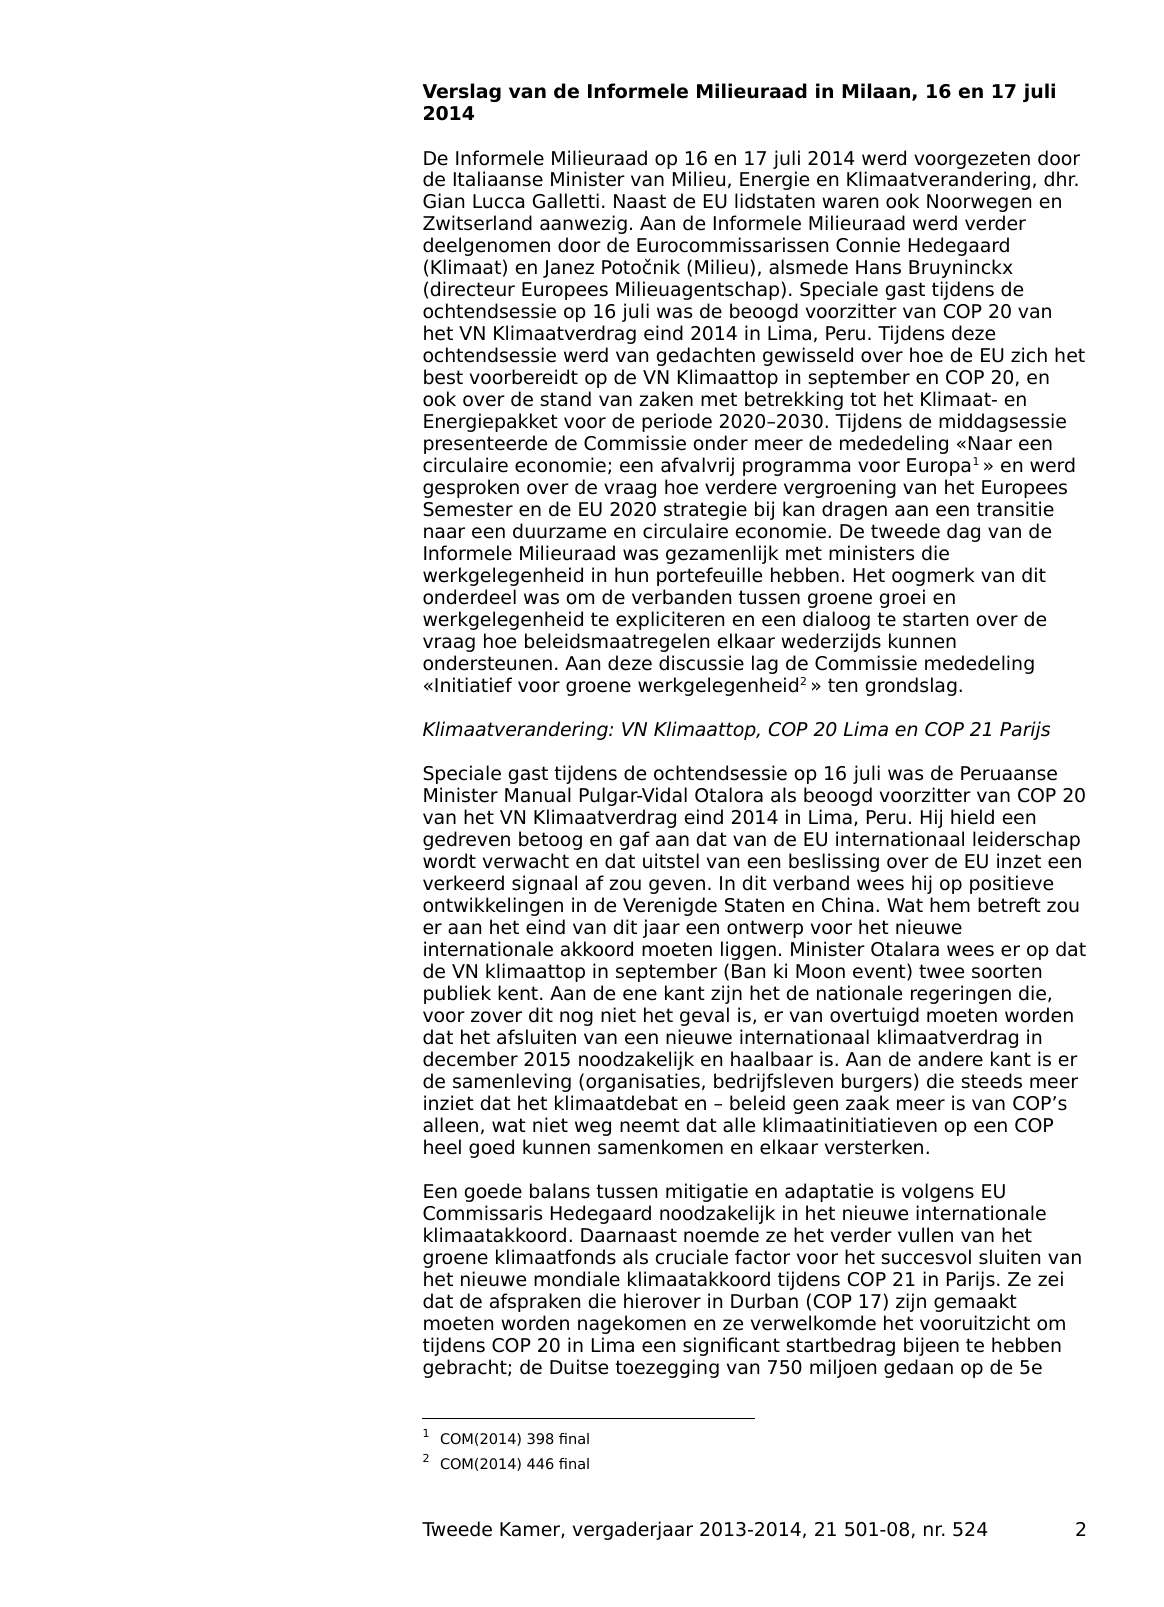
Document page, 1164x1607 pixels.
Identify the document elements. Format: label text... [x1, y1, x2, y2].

text Speciale gast tijdens de ochtendsessie op 16 juli was de Peruaanse Minister Manual Pulgar-Vidal Otalora als beoogd voorzitter van COP 20 van het VN Klimaatverdrag eind 2014 in Lima, Peru. Hij hield een gedreven betoog en gaf aan dat van de EU internationaal leiderschap wordt verwacht en dat uitstel van een beslissing over de EU inzet een verkeerd signaal af zou geven. In dit verband wees hij op positieve ontwikkelingen in de Verenigde Staten en China. Wat hem betreft zou er aan het eind van dit jaar een ontwerp voor het nieuwe internationale akkoord moeten liggen. Minister Otalara wees er op dat de VN klimaattop in september (Ban ki Moon event) twee soorten publiek kent. Aan de ene kant zijn het de nationale regeringen die, voor zover dit nog niet het geval is, er van overtuigd moeten worden dat het afsluiten van een nieuwe internationaal klimaatverdrag in december 2015 noodzakelijk en haalbaar is. Aan de andere kant is er de samenleving (organisaties, bedrijfsleven burgers) die steeds meer inziet dat het klimaatdebat en – beleid geen zaak meer is van COP’s alleen, wat niet weg neemt dat alle klimaatinitiatieven op een COP heel goed kunnen samenkomen en elkaar versterken. [422, 763, 1087, 1159]
subtitle Verslag van de Informele Milieuraad in Milaan, 16 en 17 juli 2014 [422, 81, 1087, 125]
text COM(2014) 398 final [422, 1427, 1087, 1449]
text De Informele Milieuraad op 16 en 17 juli 2014 werd voorgezeten door de Italiaanse Minister van Milieu, Energie en Klimaatverandering, dhr. Gian Lucca Galletti. Naast de EU lidstaten waren ook Noorwegen en Zwitserland aanwezig. Aan de Informele Milieuraad werd verder deelgenomen door de Eurocommissarissen Connie Hedegaard (Klimaat) en Janez Potočnik (Milieu), alsmede Hans Bruyninckx (directeur Europees Milieuagentschap). Speciale gast tijdens de ochtendsessie op 16 juli was de beoogd voorzitter van COP 20 van het VN Klimaatverdrag eind 2014 in Lima, Peru. Tijdens deze ochtendsessie werd van gedachten gewisseld over hoe de EU zich het best voorbereidt op de VN Klimaattop in september en COP 20, en ook over de stand van zaken met betrekking tot het Klimaat- en Energiepakket voor de periode 2020–2030. Tijdens de middagsessie presenteerde de Commissie onder meer de mededeling «Naar een circulaire economie; een afvalvrij programma voor Europa» en werd gesproken over de vraag hoe verdere vergroening van het Europees Semester en de EU 2020 strategie bij kan dragen aan een transitie naar een duurzame en circulaire economie. De tweede dag van de Informele Milieuraad was gezamenlijk met ministers die werkgelegenheid in hun portefeuille hebben. Het oogmerk van dit onderdeel was om de verbanden tussen groene groei en werkgelegenheid te expliciteren en een dialoog te starten over de vraag hoe beleidsmaatregelen elkaar wederzijds kunnen ondersteunen. Aan deze discussie lag de Commissie mededeling «Initiatief voor groene werkgelegenheid» ten grondslag. [422, 147, 1087, 697]
text COM(2014) 446 final [422, 1452, 1087, 1474]
subtitle Klimaatverandering: VN Klimaattop, COP 20 Lima en COP 21 Parijs [422, 719, 1087, 741]
text Een goede balans tussen mitigatie en adaptatie is volgens EU Commissaris Hedegaard noodzakelijk in het nieuwe internationale klimaatakkoord. Daarnaast noemde ze het verder vullen van het groene klimaatfonds als cruciale factor voor het succesvol sluiten van het nieuwe mondiale klimaatakkoord tijdens COP 21 in Parijs. Ze zei dat de afspraken die hierover in Durban (COP 17) zijn gemaakt moeten worden nagekomen en ze verwelkomde het vooruitzicht om tijdens COP 20 in Lima een significant startbedrag bijeen te hebben gebracht; de Duitse toezegging van 750 miljoen gedaan op de 5e [422, 1181, 1087, 1379]
